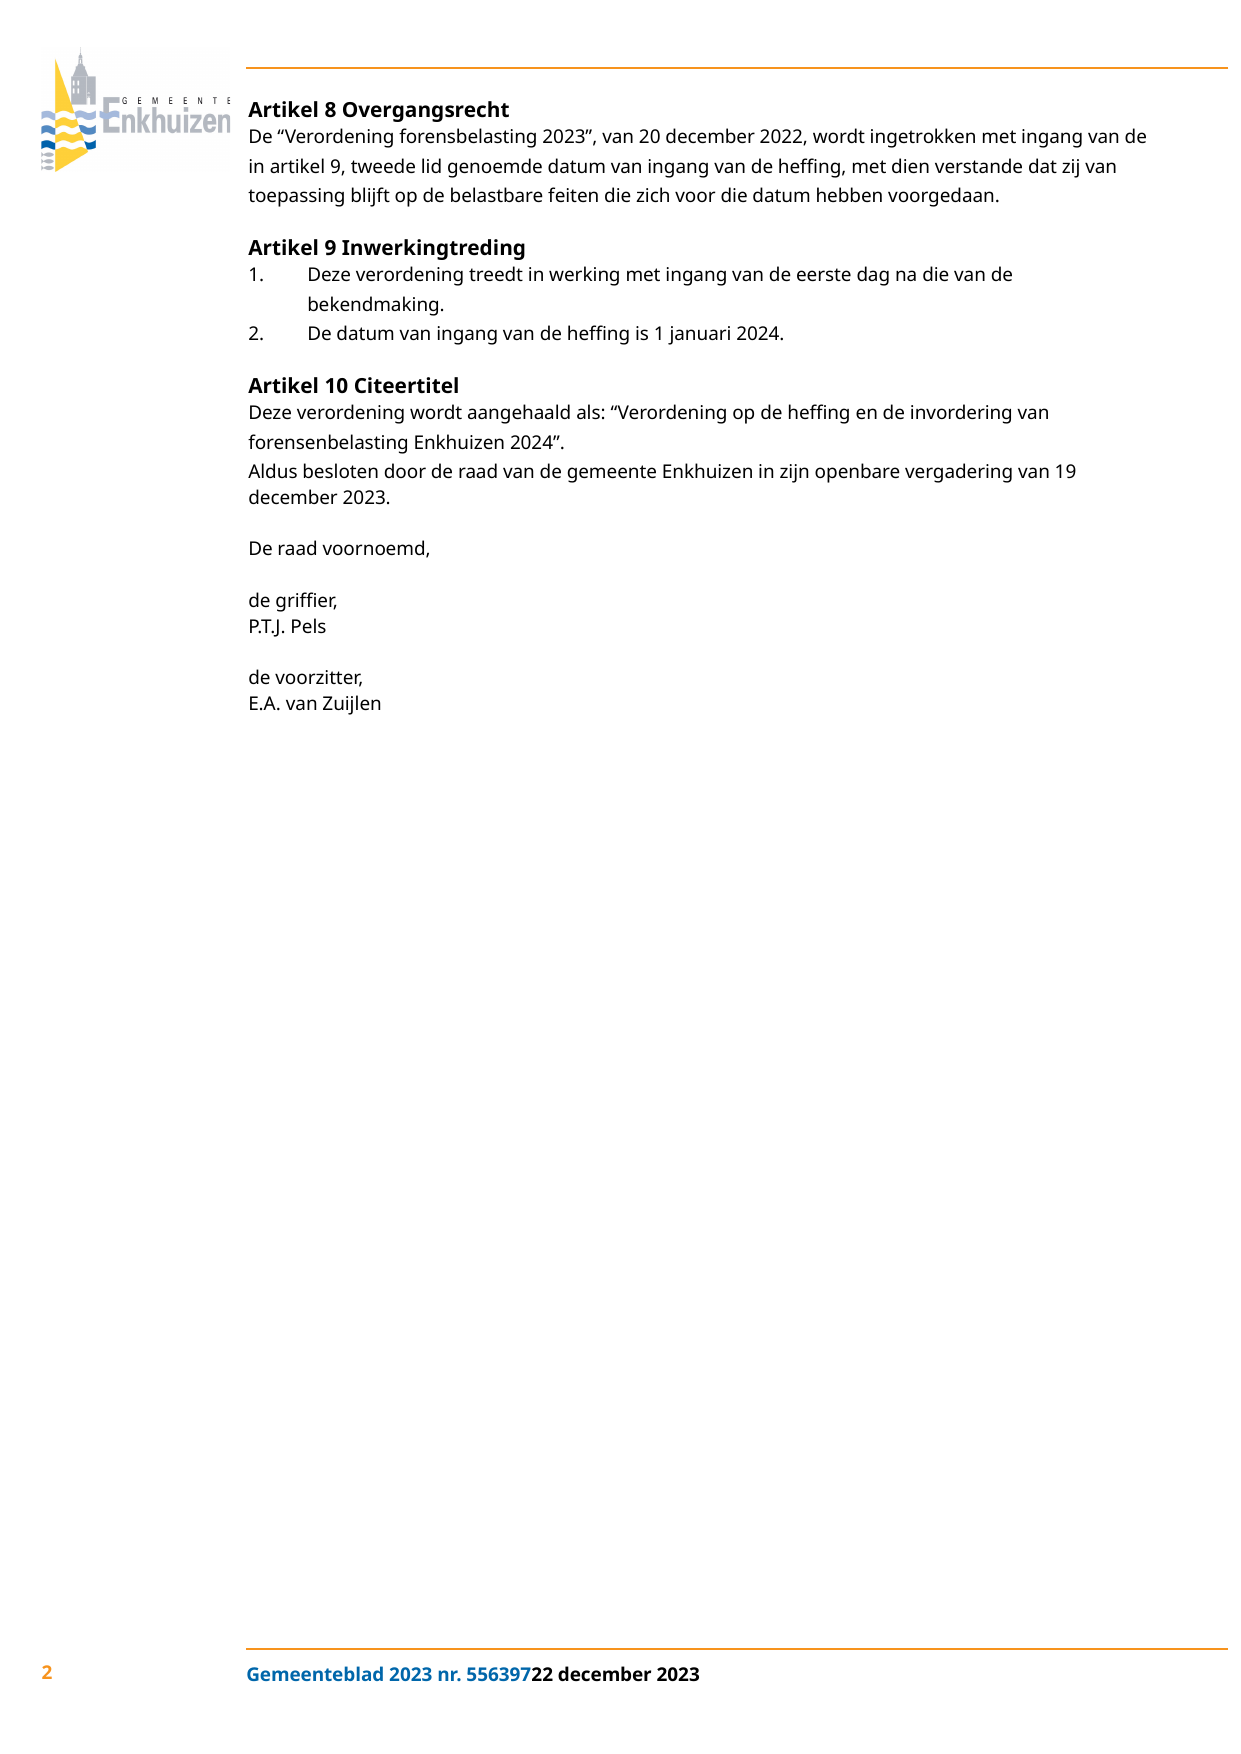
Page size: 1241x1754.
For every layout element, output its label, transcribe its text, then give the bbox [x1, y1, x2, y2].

list Deze verordening treedt in werking met ingang van de eerste dag na die van de bekendmaking. [248, 261, 1152, 317]
picture [41, 47, 231, 172]
text Artikel 9 Inwerkingtreding [248, 233, 1152, 261]
text De raad voornoemd, [248, 536, 1152, 561]
text Artikel 10 Citeertitel [248, 371, 1152, 399]
text P.T.J. Pels [248, 613, 1152, 638]
text De “Verordening forensbelasting 2023”, van 20 december 2022, wordt ingetrokken met ingang van de in artikel 9, tweede lid genoemde datum van ingang van de heffing, met dien verstande dat zij van toepassing blijft op de belastbare feiten die zich voor die datum hebben voorgedaan. [248, 123, 1152, 208]
list De datum van ingang van de heffing is 1 januari 2024. [248, 320, 1152, 346]
text de griffier, [248, 587, 1152, 613]
text Artikel 8 Overgangsrecht [248, 95, 1152, 123]
text Aldus besloten door de raad van de gemeente Enkhuizen in zijn openbare vergadering van 19 december 2023. [248, 458, 1152, 510]
text Deze verordening wordt aangehaald als: “Verordening op de heffing en de invordering van forensenbelasting Enkhuizen 2024”. [248, 399, 1152, 454]
text E.A. van Zuijlen [248, 690, 1152, 716]
text de voorzitter, [248, 664, 1152, 690]
